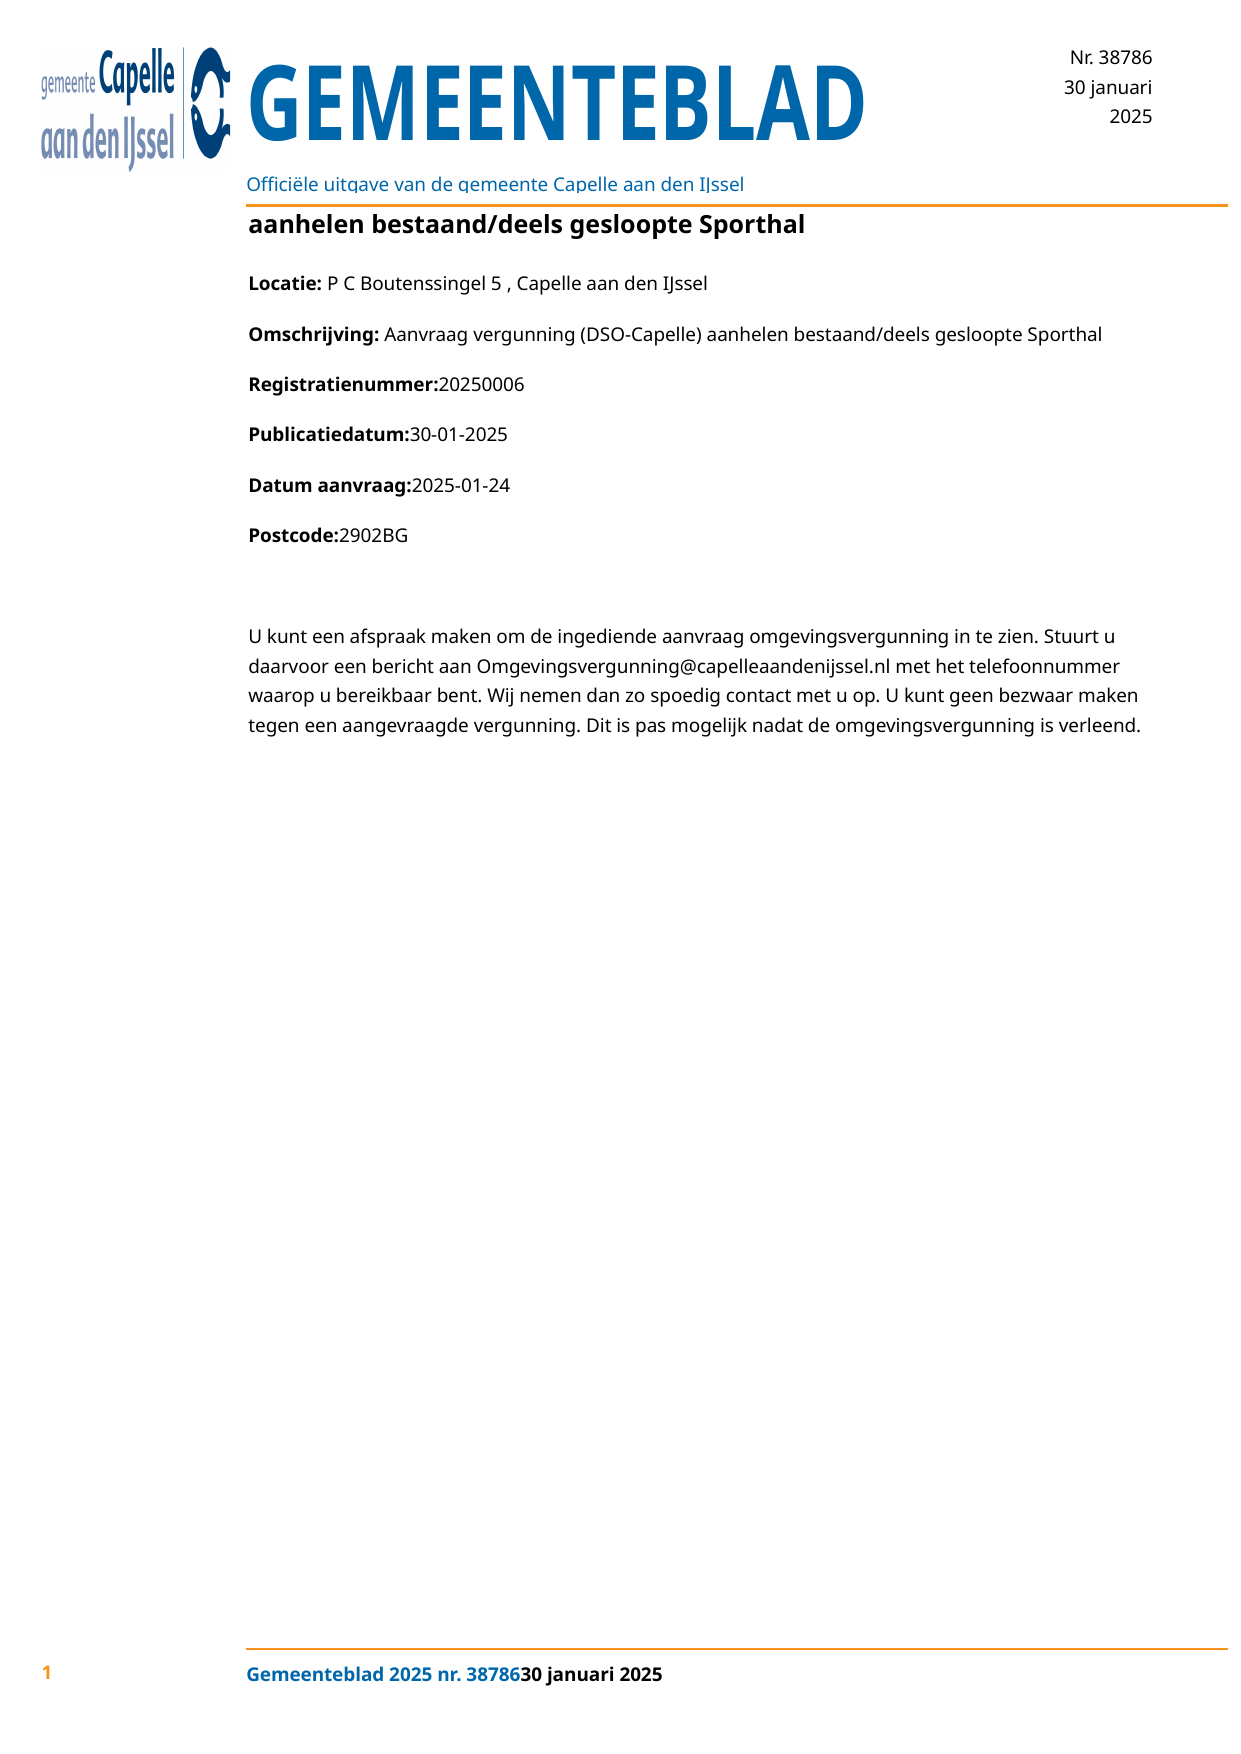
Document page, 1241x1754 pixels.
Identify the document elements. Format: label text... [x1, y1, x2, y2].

text Omschrijving: Aanvraag vergunning (DSO-Capelle) aanhelen bestaand/deels gesloopte Sporthal [248, 321, 1152, 346]
text U kunt een afspraak maken om de ingediende aanvraag omgevingsvergunning in te zien. Stuurt u daarvoor een bericht aan Omgevingsvergunning@capelleaandenijssel.nl met het telefoonnummer waarop u bereikbaar bent. Wij nemen dan zo spoedig contact met u op. U kunt geen bezwaar maken tegen een aangevraagde vergunning. Dit is pas mogelijk nadat de omgevingsvergunning is verleend. [248, 623, 1152, 738]
text aanhelen bestaand/deels gesloopte Sporthal [248, 207, 1152, 241]
text Publicatiedatum:30-01-2025 [248, 422, 1152, 447]
text Locatie: P C Boutenssingel 5 , Capelle aan den IJssel [248, 270, 1152, 296]
text Registratienummer:20250006 [248, 371, 1152, 397]
text Postcode:2902BG [248, 522, 1152, 548]
text Datum aanvraag:2025-01-24 [248, 472, 1152, 498]
picture [41, 47, 231, 172]
